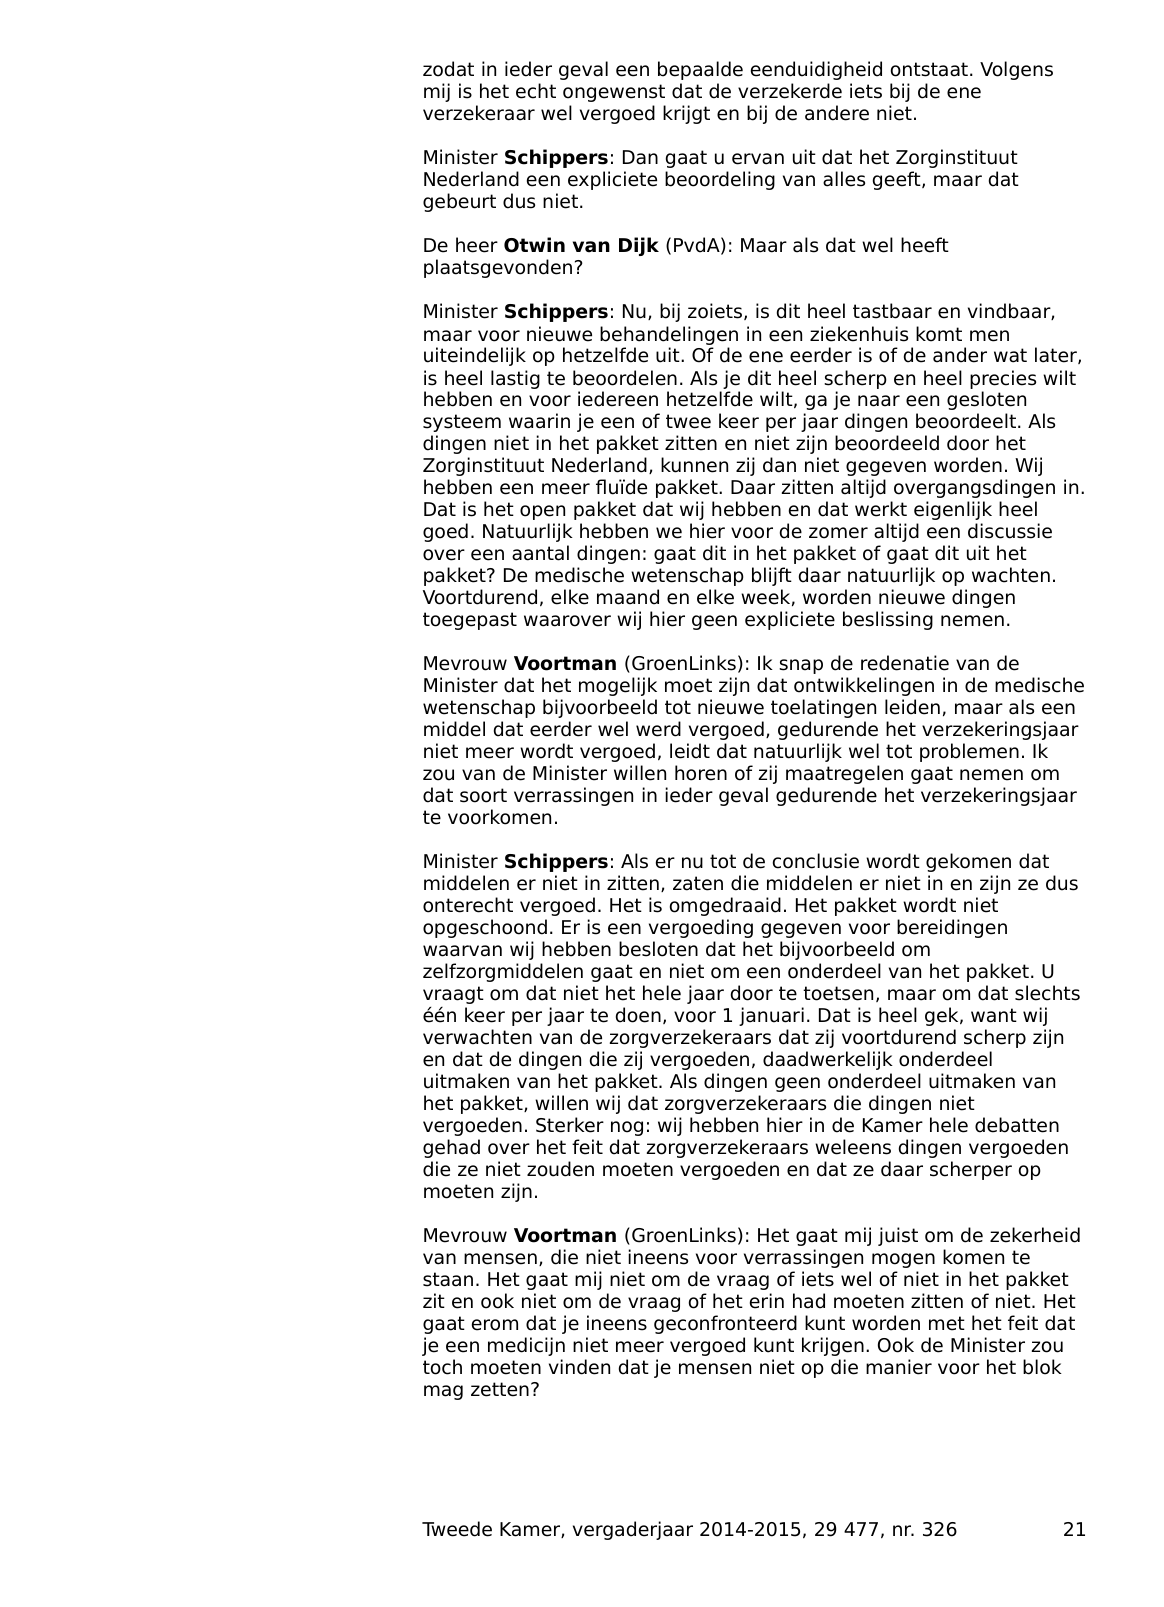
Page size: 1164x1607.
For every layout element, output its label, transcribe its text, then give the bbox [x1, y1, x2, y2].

text Minister Schippers: Als er nu tot de conclusie wordt gekomen dat middelen er niet in zitten, zaten die middelen er niet in en zijn ze dus onterecht vergoed. Het is omgedraaid. Het pakket wordt niet opgeschoond. Er is een vergoeding gegeven voor bereidingen waarvan wij hebben besloten dat het bijvoorbeeld om zelfzorgmiddelen gaat en niet om een onderdeel van het pakket. U vraagt om dat niet het hele jaar door te toetsen, maar om dat slechts één keer per jaar te doen, voor 1 januari. Dat is heel gek, want wij verwachten van de zorgverzekeraars dat zij voortdurend scherp zijn en dat de dingen die zij vergoeden, daadwerkelijk onderdeel uitmaken van het pakket. Als dingen geen onderdeel uitmaken van het pakket, willen wij dat zorgverzekeraars die dingen niet vergoeden. Sterker nog: wij hebben hier in de Kamer hele debatten gehad over het feit dat zorgverzekeraars weleens dingen vergoeden die ze niet zouden moeten vergoeden en dat ze daar scherper op moeten zijn. [422, 851, 1087, 1203]
text Minister Schippers: Dan gaat u ervan uit dat het Zorginstituut Nederland een expliciete beoordeling van alles geeft, maar dat gebeurt dus niet. [422, 147, 1087, 213]
text Mevrouw Voortman (GroenLinks): Ik snap de redenatie van de Minister dat het mogelijk moet zijn dat ontwikkelingen in de medische wetenschap bijvoorbeeld tot nieuwe toelatingen leiden, maar als een middel dat eerder wel werd vergoed, gedurende het verzekeringsjaar niet meer wordt vergoed, leidt dat natuurlijk wel tot problemen. Ik zou van de Minister willen horen of zij maatregelen gaat nemen om dat soort verrassingen in ieder geval gedurende het verzekeringsjaar te voorkomen. [422, 653, 1087, 829]
text Mevrouw Voortman (GroenLinks): Het gaat mij juist om de zekerheid van mensen, die niet ineens voor verrassingen mogen komen te staan. Het gaat mij niet om de vraag of iets wel of niet in het pakket zit en ook niet om de vraag of het erin had moeten zitten of niet. Het gaat erom dat je ineens geconfronteerd kunt worden met het feit dat je een medicijn niet meer vergoed kunt krijgen. Ook de Minister zou toch moeten vinden dat je mensen niet op die manier voor het blok mag zetten? [422, 1225, 1087, 1401]
text Minister Schippers: Nu, bij zoiets, is dit heel tastbaar en vindbaar, maar voor nieuwe behandelingen in een ziekenhuis komt men uiteindelijk op hetzelfde uit. Of de ene eerder is of de ander wat later, is heel lastig te beoordelen. Als je dit heel scherp en heel precies wilt hebben en voor iedereen hetzelfde wilt, ga je naar een gesloten systeem waarin je een of twee keer per jaar dingen beoordeelt. Als dingen niet in het pakket zitten en niet zijn beoordeeld door het Zorginstituut Nederland, kunnen zij dan niet gegeven worden. Wij hebben een meer fluïde pakket. Daar zitten altijd overgangsdingen in. Dat is het open pakket dat wij hebben en dat werkt eigenlijk heel goed. Natuurlijk hebben we hier voor de zomer altijd een discussie over een aantal dingen: gaat dit in het pakket of gaat dit uit het pakket? De medische wetenschap blijft daar natuurlijk op wachten. Voortdurend, elke maand en elke week, worden nieuwe dingen toegepast waarover wij hier geen expliciete beslissing nemen. [422, 301, 1087, 631]
text De heer Otwin van Dijk (PvdA): Maar als dat wel heeft plaatsgevonden? [422, 235, 1087, 279]
text zodat in ieder geval een bepaalde eenduidigheid ontstaat. Volgens mij is het echt ongewenst dat de verzekerde iets bij de ene verzekeraar wel vergoed krijgt en bij de andere niet. [422, 59, 1087, 125]
